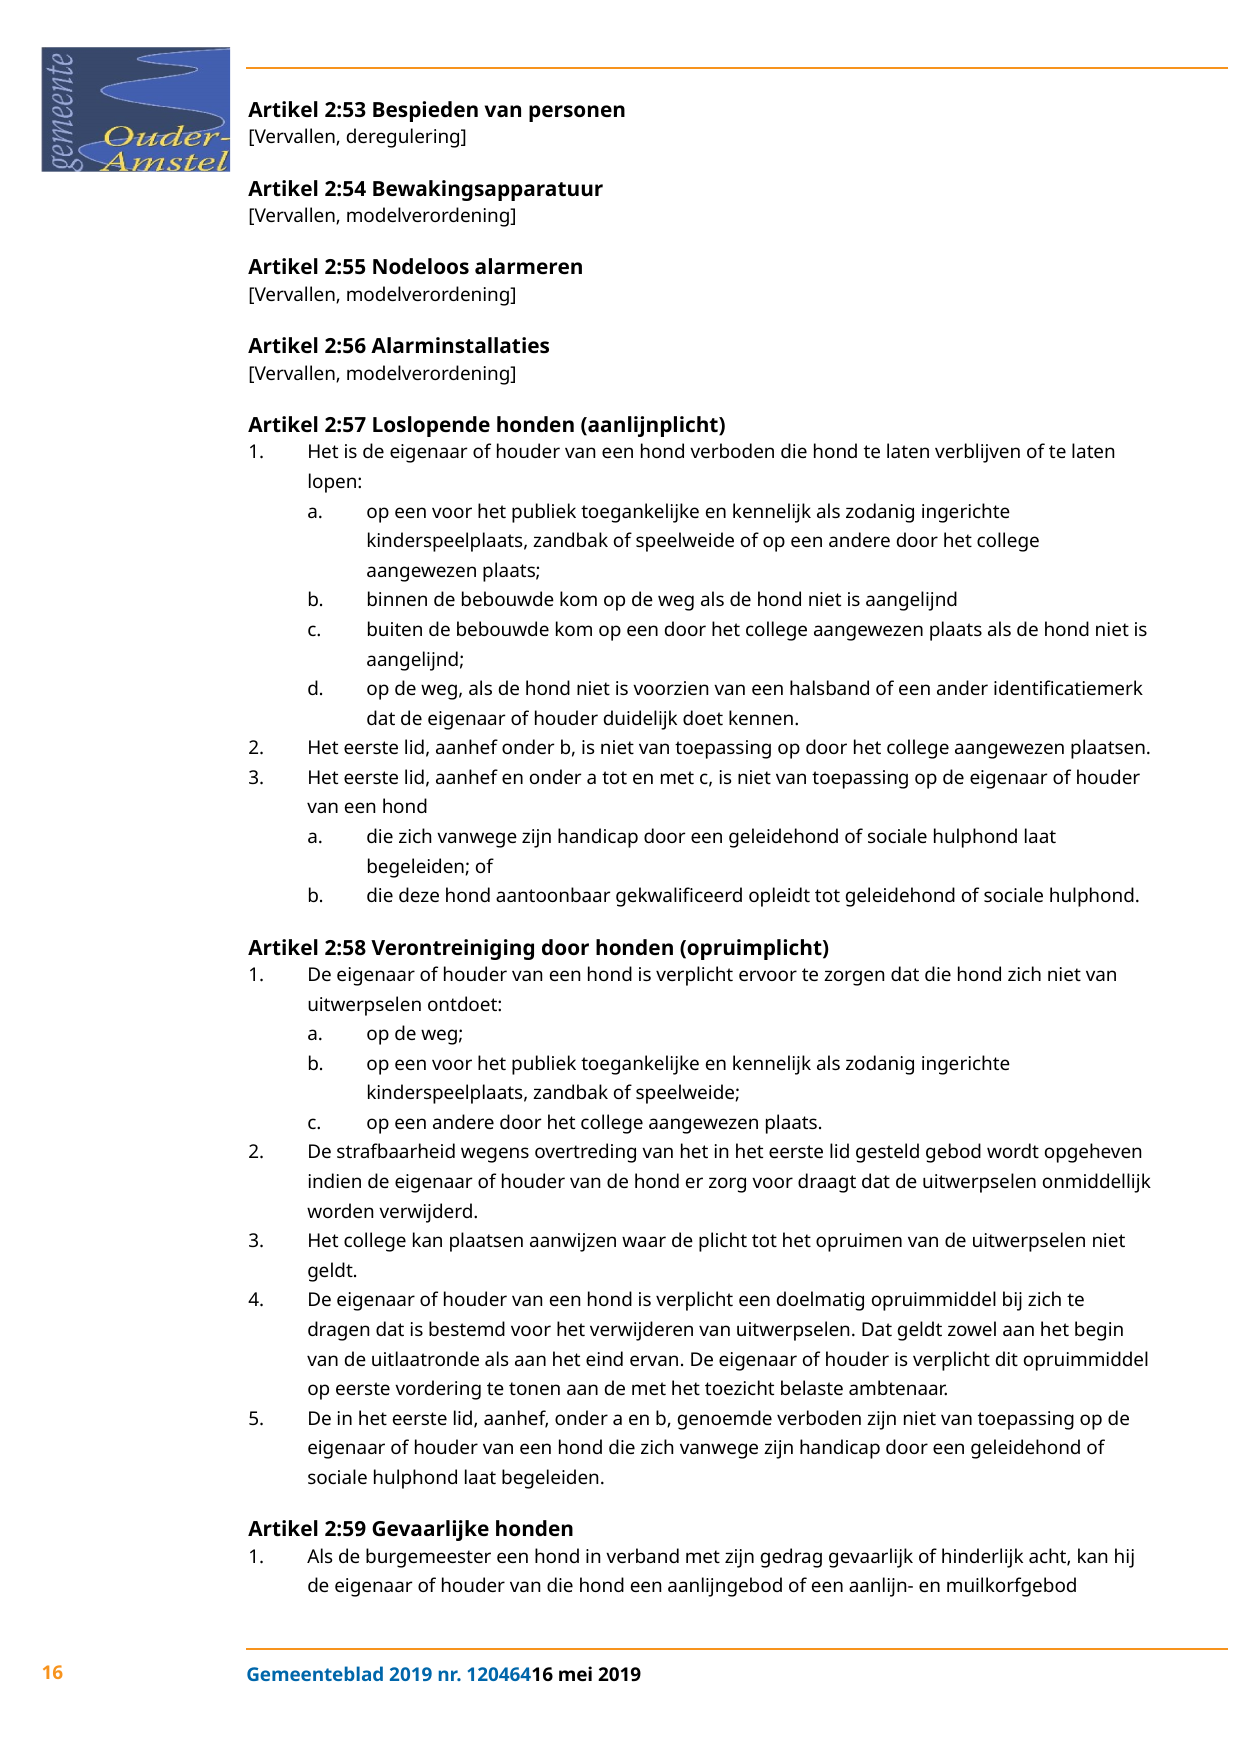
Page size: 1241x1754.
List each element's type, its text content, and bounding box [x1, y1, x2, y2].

list Het is de eigenaar of houder van een hond verboden die hond te laten verblijven of te laten lopen: [248, 439, 1152, 494]
text Artikel 2:58 Verontreiniging door honden (opruimplicht) [248, 933, 1152, 961]
list De in het eerste lid, aanhef, onder a en b, genoemde verboden zijn niet van toepassing op de eigenaar of houder van een hond die zich vanwege zijn handicap door een geleidehond of sociale hulphond laat begeleiden. [248, 1405, 1152, 1490]
list De eigenaar of houder van een hond is verplicht ervoor te zorgen dat die hond zich niet van uitwerpselen ontdoet: [248, 961, 1152, 1017]
list Het eerste lid, aanhef onder b, is niet van toepassing op door het college aangewezen plaatsen. [248, 734, 1152, 760]
text [Vervallen, modelverordening] [248, 202, 1152, 228]
list die deze hond aantoonbaar gekwalificeerd opleidt tot geleidehond of sociale hulphond. [307, 882, 1152, 908]
list binnen de bebouwde kom op de weg als de hond niet is aangelijnd [307, 587, 1152, 612]
list De eigenaar of houder van een hond is verplicht een doelmatig opruimmiddel bij zich te dragen dat is bestemd voor het verwijderen van uitwerpselen. Dat geldt zowel aan het begin van de uitlaatronde als aan het eind ervan. De eigenaar of houder is verplicht dit opruimmiddel op eerste vordering te tonen aan de met het toezicht belaste ambtenaar. [248, 1287, 1152, 1401]
list buiten de bebouwde kom op een door het college aangewezen plaats als de hond niet is aangelijnd; [307, 616, 1152, 671]
list Het college kan plaatsen aanwijzen waar de plicht tot het opruimen van de uitwerpselen niet geldt. [248, 1227, 1152, 1283]
list op een andere door het college aangewezen plaats. [307, 1109, 1152, 1135]
list Als de burgemeester een hond in verband met zijn gedrag gevaarlijk of hinderlijk acht, kan hij de eigenaar of houder van die hond een aanlijngebod of een aanlijn- en muilkorfgebod [248, 1543, 1152, 1598]
list op de weg; [307, 1020, 1152, 1046]
list De strafbaarheid wegens overtreding van het in het eerste lid gesteld gebod wordt opgeheven indien de eigenaar of houder van de hond er zorg voor draagt dat de uitwerpselen onmiddellijk worden verwijderd. [248, 1139, 1152, 1224]
list Het eerste lid, aanhef en onder a tot en met c, is niet van toepassing op de eigenaar of houder van een hond [248, 764, 1152, 819]
list die zich vanwege zijn handicap door een geleidehond of sociale hulphond laat begeleiden; of [307, 823, 1152, 878]
text [Vervallen, modelverordening] [248, 281, 1152, 307]
list op een voor het publiek toegankelijke en kennelijk als zodanig ingerichte kinderspeelplaats, zandbak of speelweide; [307, 1050, 1152, 1105]
picture [41, 47, 231, 172]
text [Vervallen, modelverordening] [248, 360, 1152, 386]
text Artikel 2:53 Bespieden van personen [248, 95, 1152, 123]
text Artikel 2:59 Gevaarlijke honden [248, 1514, 1152, 1543]
text [Vervallen, deregulering] [248, 123, 1152, 149]
text Artikel 2:57 Loslopende honden (aanlijnplicht) [248, 410, 1152, 439]
list op de weg, als de hond niet is voorzien van een halsband of een ander identificatiemerk dat de eigenaar of houder duidelijk doet kennen. [307, 675, 1152, 731]
list op een voor het publiek toegankelijke en kennelijk als zodanig ingerichte kinderspeelplaats, zandbak of speelweide of op een andere door het college aangewezen plaats; [307, 498, 1152, 583]
text Artikel 2:56 Alarminstallaties [248, 331, 1152, 360]
text Artikel 2:55 Nodeloos alarmeren [248, 252, 1152, 281]
text Artikel 2:54 Bewakingsapparatuur [248, 174, 1152, 202]
